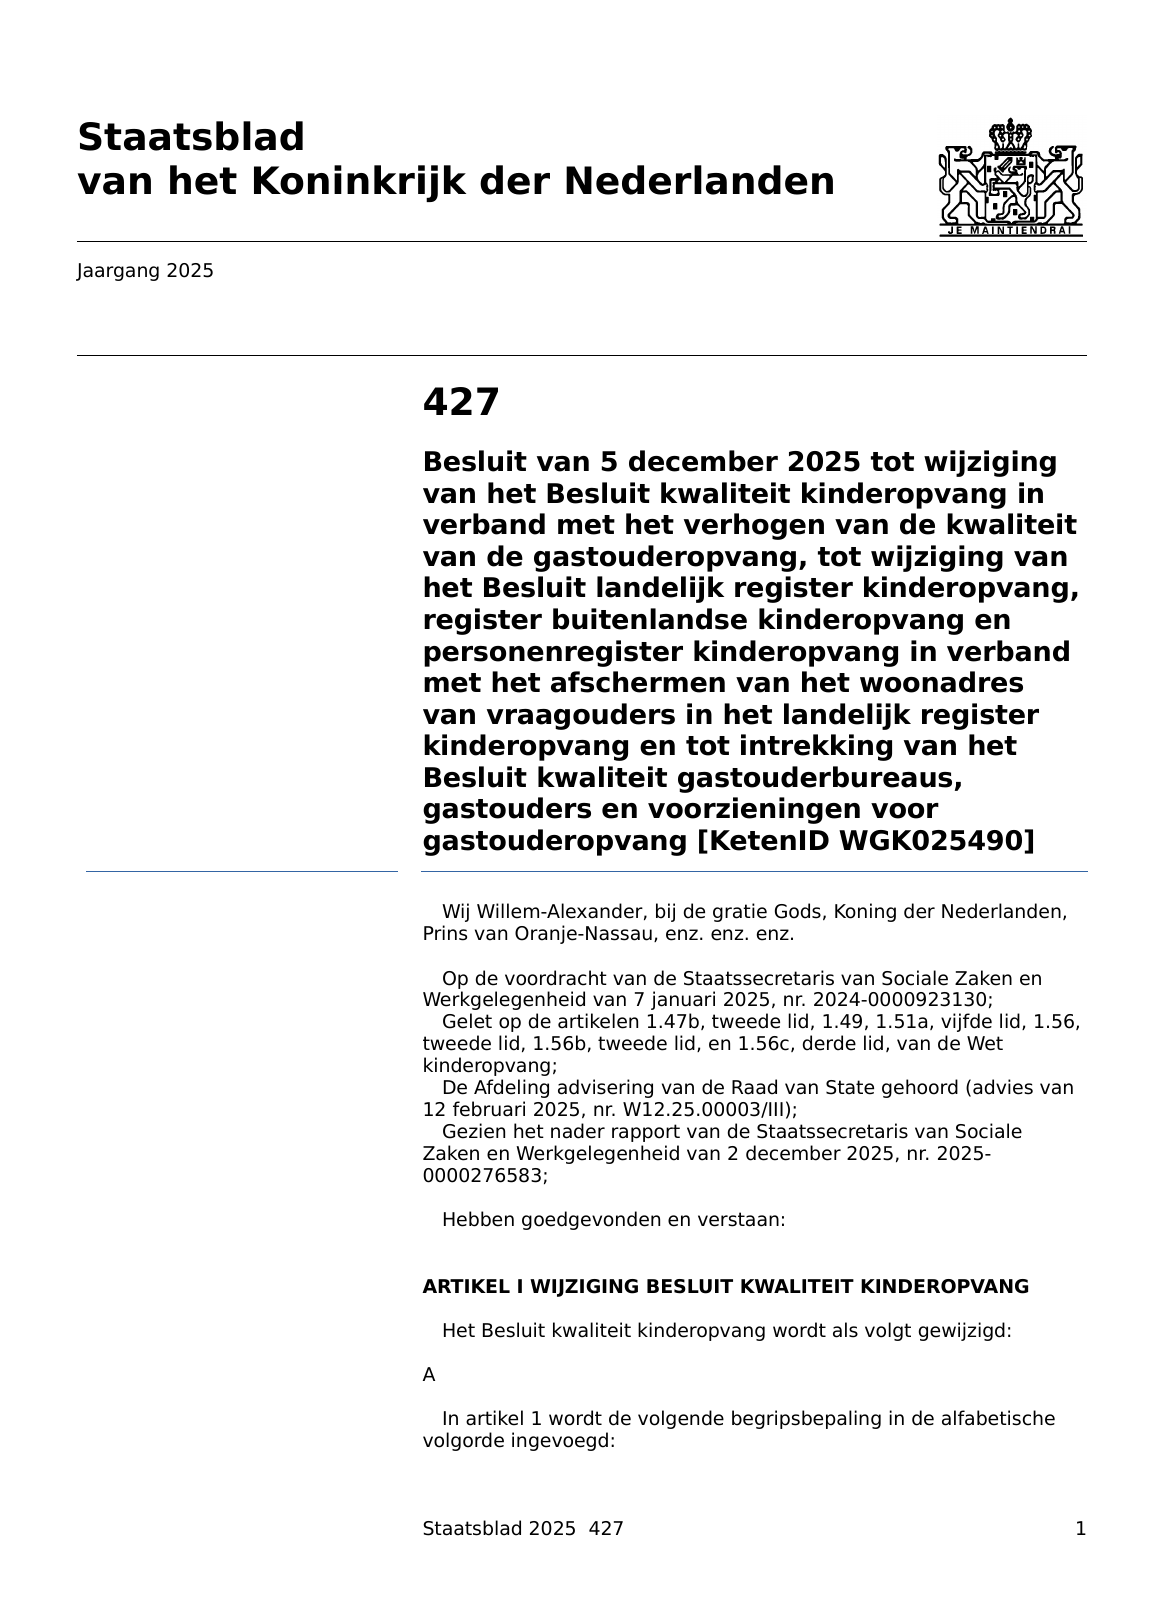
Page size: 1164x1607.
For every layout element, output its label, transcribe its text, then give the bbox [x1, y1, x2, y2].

picture [936, 115, 1087, 240]
table_header [886, 100, 1087, 241]
text Gelet op de artikelen 1.47b, tweede lid, 1.49, 1.51a, vijfde lid, 1.56, tweede lid, 1.56b, tweede lid, en 1.56c, derde lid, van de Wet kinderopvang; [422, 1011, 1087, 1077]
text Het Besluit kwaliteit kinderopvang wordt als volgt gewijzigd: [422, 1320, 1087, 1342]
text A [422, 1364, 1087, 1386]
table_cell Jaargang 2025 [77, 242, 1087, 355]
text Hebben goedgevonden en verstaan: [422, 1209, 1087, 1231]
text Wij Willem-Alexander, bij de gratie Gods, Koning der Nederlanden, Prins van Oranje-Nassau, enz. enz. enz. [422, 901, 1087, 945]
subtitle 427 [422, 381, 1087, 424]
text De Afdeling advisering van de Raad van State gehoord (advies van 12 februari 2025, nr. W12.25.00003/III); [422, 1077, 1087, 1121]
table_header Staatsblad van het Koninkrijk der Nederlanden [77, 100, 886, 241]
text Besluit van 5 december 2025 tot wijziging van het Besluit kwaliteit kinderopvang in verband met het verhogen van de kwaliteit van de gastouderopvang, tot wijziging van het Besluit landelijk register kinderopvang, register buitenlandse kinderopvang en personenregister kinderopvang in verband met het afschermen van het woonadres van vraagouders in het landelijk register kinderopvang en tot intrekking van het Besluit kwaliteit gastouderbureaus, gastouders en voorzieningen voor gastouderopvang [KetenID WGK025490] [422, 447, 1087, 857]
text Op de voordracht van de Staatssecretaris van Sociale Zaken en Werkgelegenheid van 7 januari 2025, nr. 2024-0000923130; [422, 967, 1087, 1011]
text Gezien het nader rapport van de Staatssecretaris van Sociale Zaken en Werkgelegenheid van 2 december 2025, nr. 2025-0000276583; [422, 1121, 1087, 1187]
subtitle ARTIKEL I WIJZIGING BESLUIT KWALITEIT KINDEROPVANG [422, 1276, 1087, 1298]
text In artikel 1 wordt de volgende begripsbepaling in de alfabetische volgorde ingevoegd: [422, 1408, 1087, 1452]
